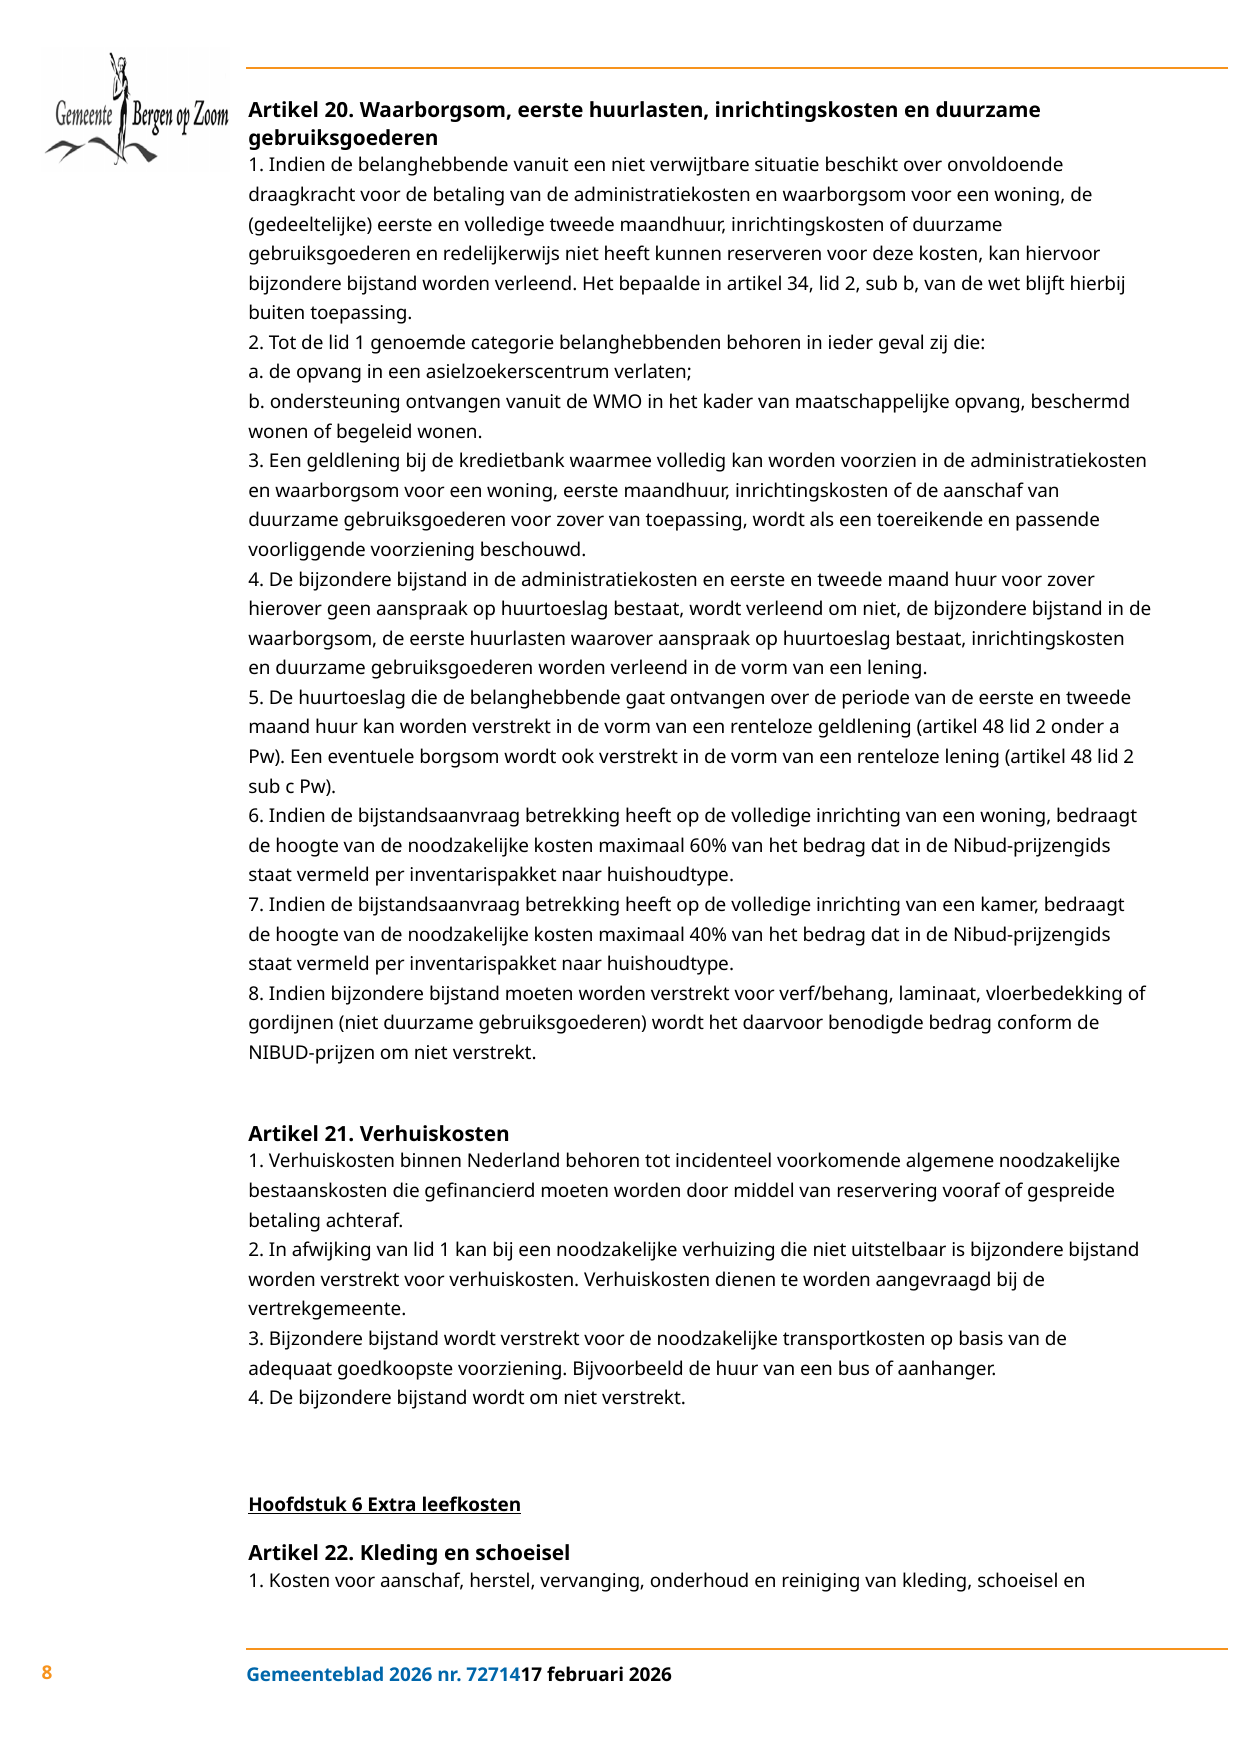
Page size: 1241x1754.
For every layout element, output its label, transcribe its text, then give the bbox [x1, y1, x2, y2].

text 3. Bijzondere bijstand wordt verstrekt voor de noodzakelijke transportkosten op basis van de adequaat goedkoopste voorziening. Bijvoorbeeld de huur van een bus of aanhanger. [248, 1325, 1152, 1380]
text 6. Indien de bijstandsaanvraag betrekking heeft op de volledige inrichting van een woning, bedraagt de hoogte van de noodzakelijke kosten maximaal 60% van het bedrag dat in de Nibud-prijzengids staat vermeld per inventarispakket naar huishoudtype. [248, 802, 1152, 887]
text 1. Indien de belanghebbende vanuit een niet verwijtbare situatie beschikt over onvoldoende draagkracht voor de betaling van de administratiekosten en waarborgsom voor een woning, de (gedeeltelijke) eerste en volledige tweede maandhuur, inrichtingskosten of duurzame gebruiksgoederen en redelijkerwijs niet heeft kunnen reserveren voor deze kosten, kan hiervoor bijzondere bijstand worden verleend. Het bepaalde in artikel 34, lid 2, sub b, van de wet blijft hierbij buiten toepassing. [248, 152, 1152, 325]
text 1. Verhuiskosten binnen Nederland behoren tot incidenteel voorkomende algemene noodzakelijke bestaanskosten die gefinancierd moeten worden door middel van reservering vooraf of gespreide betaling achteraf. [248, 1148, 1152, 1232]
text 8. Indien bijzondere bijstand moeten worden verstrekt voor verf/behang, laminaat, vloerbedekking of gordijnen (niet duurzame gebruiksgoederen) wordt het daarvoor benodigde bedrag conform de NIBUD-prijzen om niet verstrekt. [248, 980, 1152, 1065]
text 7. Indien de bijstandsaanvraag betrekking heeft op de volledige inrichting van een kamer, bedraagt de hoogte van de noodzakelijke kosten maximaal 40% van het bedrag dat in de Nibud-prijzengids staat vermeld per inventarispakket naar huishoudtype. [248, 891, 1152, 976]
text Artikel 20. Waarborgsom, eerste huurlasten, inrichtingskosten en duurzame gebruiksgoederen [248, 95, 1152, 152]
text Artikel 21. Verhuiskosten [248, 1119, 1152, 1148]
text 3. Een geldlening bij de kredietbank waarmee volledig kan worden voorzien in de administratiekosten en waarborgsom voor een woning, eerste maandhuur, inrichtingskosten of de aanschaf van duurzame gebruiksgoederen voor zover van toepassing, wordt als een toereikende en passende voorliggende voorziening beschouwd. [248, 447, 1152, 562]
text 4. De bijzondere bijstand in de administratiekosten en eerste en tweede maand huur voor zover hierover geen aanspraak op huurtoeslag bestaat, wordt verleend om niet, de bijzondere bijstand in de waarborgsom, de eerste huurlasten waarover aanspraak op huurtoeslag bestaat, inrichtingskosten en duurzame gebruiksgoederen worden verleend in de vorm van een lening. [248, 566, 1152, 680]
text Artikel 22. Kleding en schoeisel [248, 1538, 1152, 1567]
text b. ondersteuning ontvangen vanuit de WMO in het kader van maatschappelijke opvang, beschermd wonen of begeleid wonen. [248, 388, 1152, 444]
text 2. In afwijking van lid 1 kan bij een noodzakelijke verhuizing die niet uitstelbaar is bijzondere bijstand worden verstrekt voor verhuiskosten. Verhuiskosten dienen te worden aangevraagd bij de vertrekgemeente. [248, 1236, 1152, 1321]
text a. de opvang in een asielzoekerscentrum verlaten; [248, 359, 1152, 384]
text 4. De bijzondere bijstand wordt om niet verstrekt. [248, 1384, 1152, 1410]
text Hoofdstuk 6 Extra leefkosten [248, 1489, 1152, 1517]
picture [41, 47, 231, 172]
text 5. De huurtoeslag die de belanghebbende gaat ontvangen over de periode van de eerste en tweede maand huur kan worden verstrekt in de vorm van een renteloze geldlening (artikel 48 lid 2 onder a Pw). Een eventuele borgsom wordt ook verstrekt in de vorm van een renteloze lening (artikel 48 lid 2 sub c Pw). [248, 684, 1152, 799]
text 1. Kosten voor aanschaf, herstel, vervanging, onderhoud en reiniging van kleding, schoeisel en [248, 1567, 1152, 1592]
text 2. Tot de lid 1 genoemde categorie belanghebbenden behoren in ieder geval zij die: [248, 329, 1152, 355]
